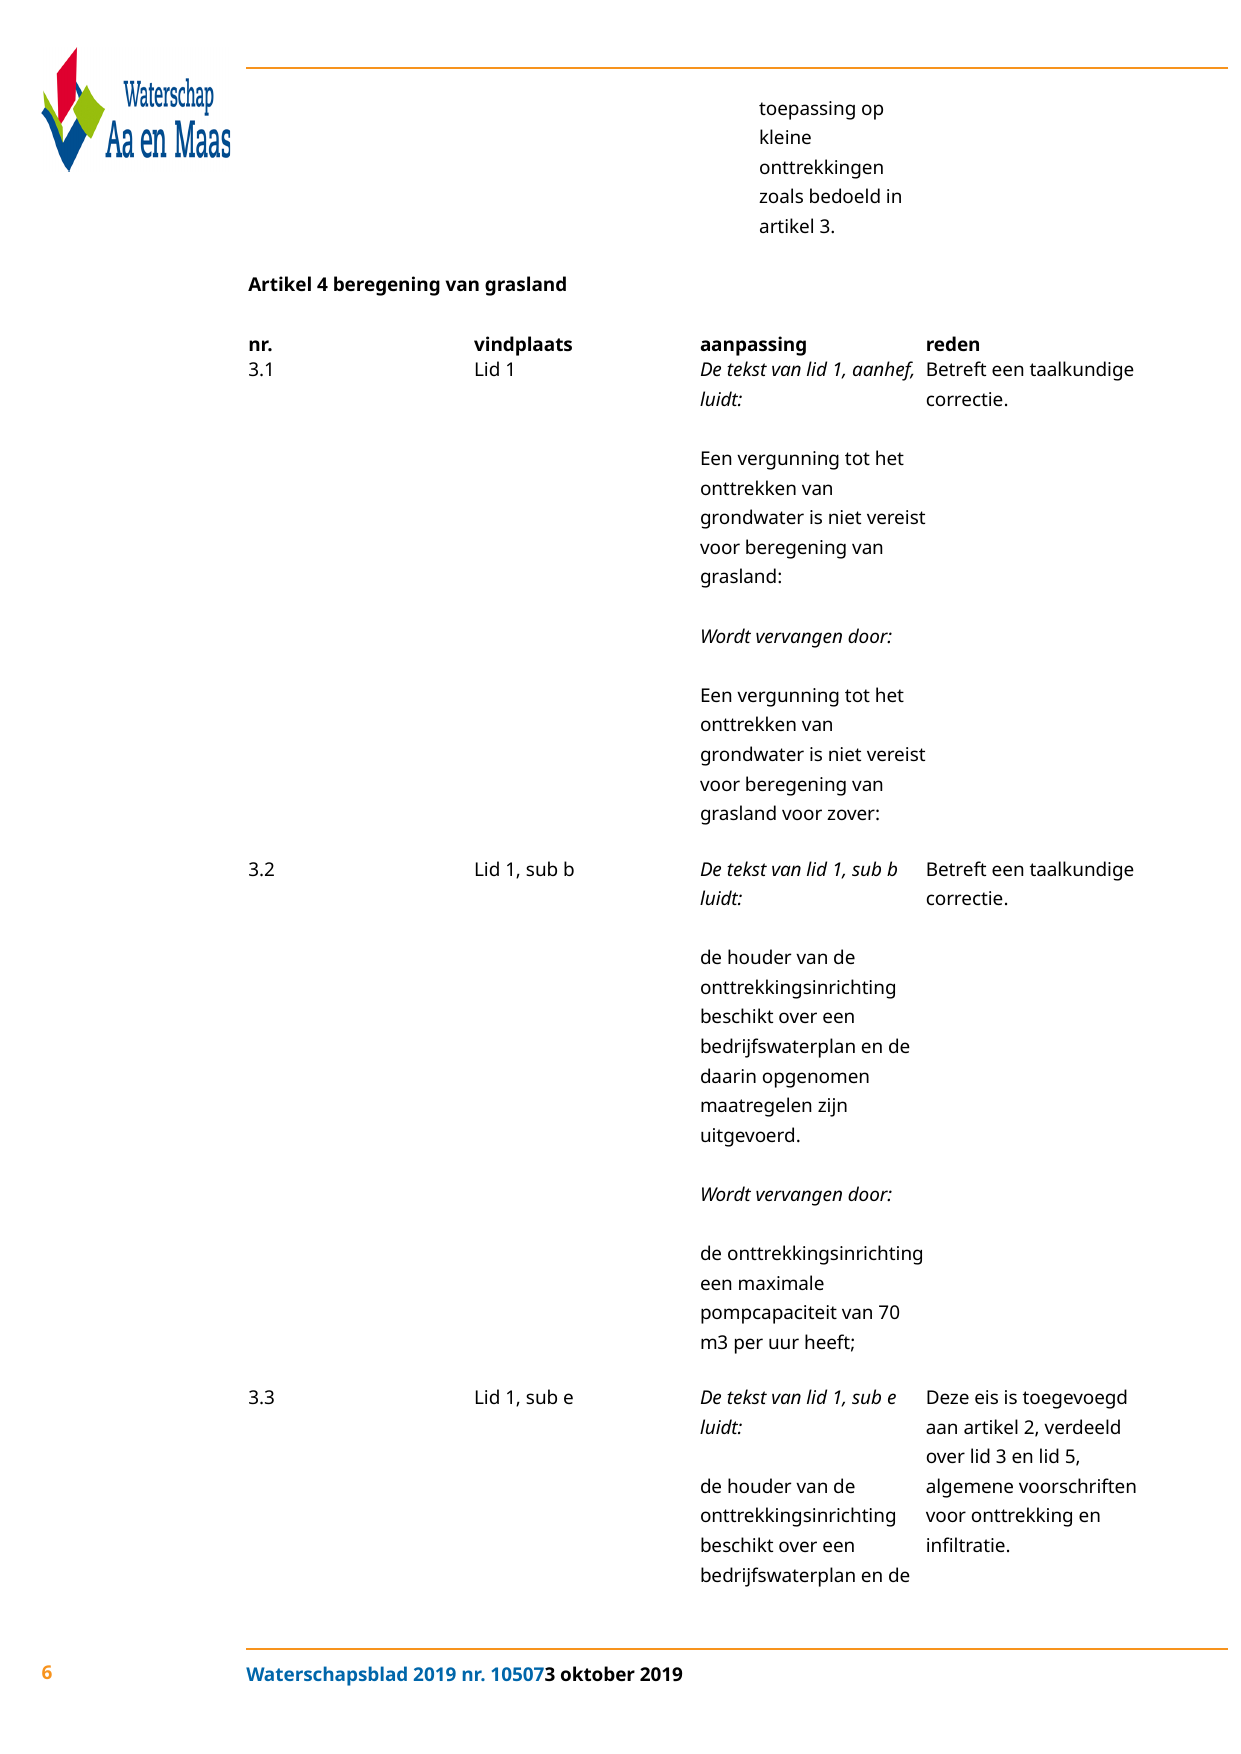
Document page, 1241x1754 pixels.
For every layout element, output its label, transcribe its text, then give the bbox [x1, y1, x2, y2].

table_cell De tekst van lid 1, aanhef, luidt: Een vergunning tot het onttrekken van grondwater is niet vereist voor beregening van grasland: Wordt vervangen door: Een vergunning tot het onttrekken van grondwater is niet vereist voor beregening van grasland voor zover: [700, 357, 926, 856]
table_cell toepassing op kleine onttrekkingen zoals bedoeld in artikel 3. [700, 95, 926, 239]
table_cell 3.1 [248, 357, 474, 856]
table_cell Deze eis is toegevoegd aan artikel 2, verdeeld over lid 3 en lid 5, algemene voorschriften voor onttrekking en infiltratie. [926, 1384, 1152, 1588]
table_cell Betreft een taalkundige correctie. [926, 856, 1152, 1384]
table_header vindplaats [474, 331, 700, 357]
table_header reden [926, 331, 1152, 357]
table_cell Betreft een taalkundige correctie. [926, 357, 1152, 856]
table_cell 3.3 [248, 1384, 474, 1588]
table_header aanpassing [700, 331, 926, 357]
table_cell 3.2 [248, 856, 474, 1384]
table_cell [926, 95, 1152, 239]
table_header nr. [248, 331, 474, 357]
text Artikel 4 beregening van grasland [248, 272, 1152, 297]
table_cell Lid 1, sub b [474, 856, 700, 1384]
table_cell [248, 95, 474, 239]
picture [41, 47, 231, 172]
table_cell Lid 1 [474, 357, 700, 856]
table_cell De tekst van lid 1, sub e luidt: de houder van de onttrekkingsinrichting beschikt over een bedrijfswaterplan en de [700, 1384, 926, 1588]
table_cell De tekst van lid 1, sub b luidt: de houder van de onttrekkingsinrichting beschikt over een bedrijfswaterplan en de daarin opgenomen maatregelen zijn uitgevoerd. Wordt vervangen door: de onttrekkingsinrichting een maximale pompcapaciteit van 70 m3 per uur heeft; [700, 856, 926, 1384]
table_cell Lid 1, sub e [474, 1384, 700, 1588]
table_cell [474, 95, 700, 239]
